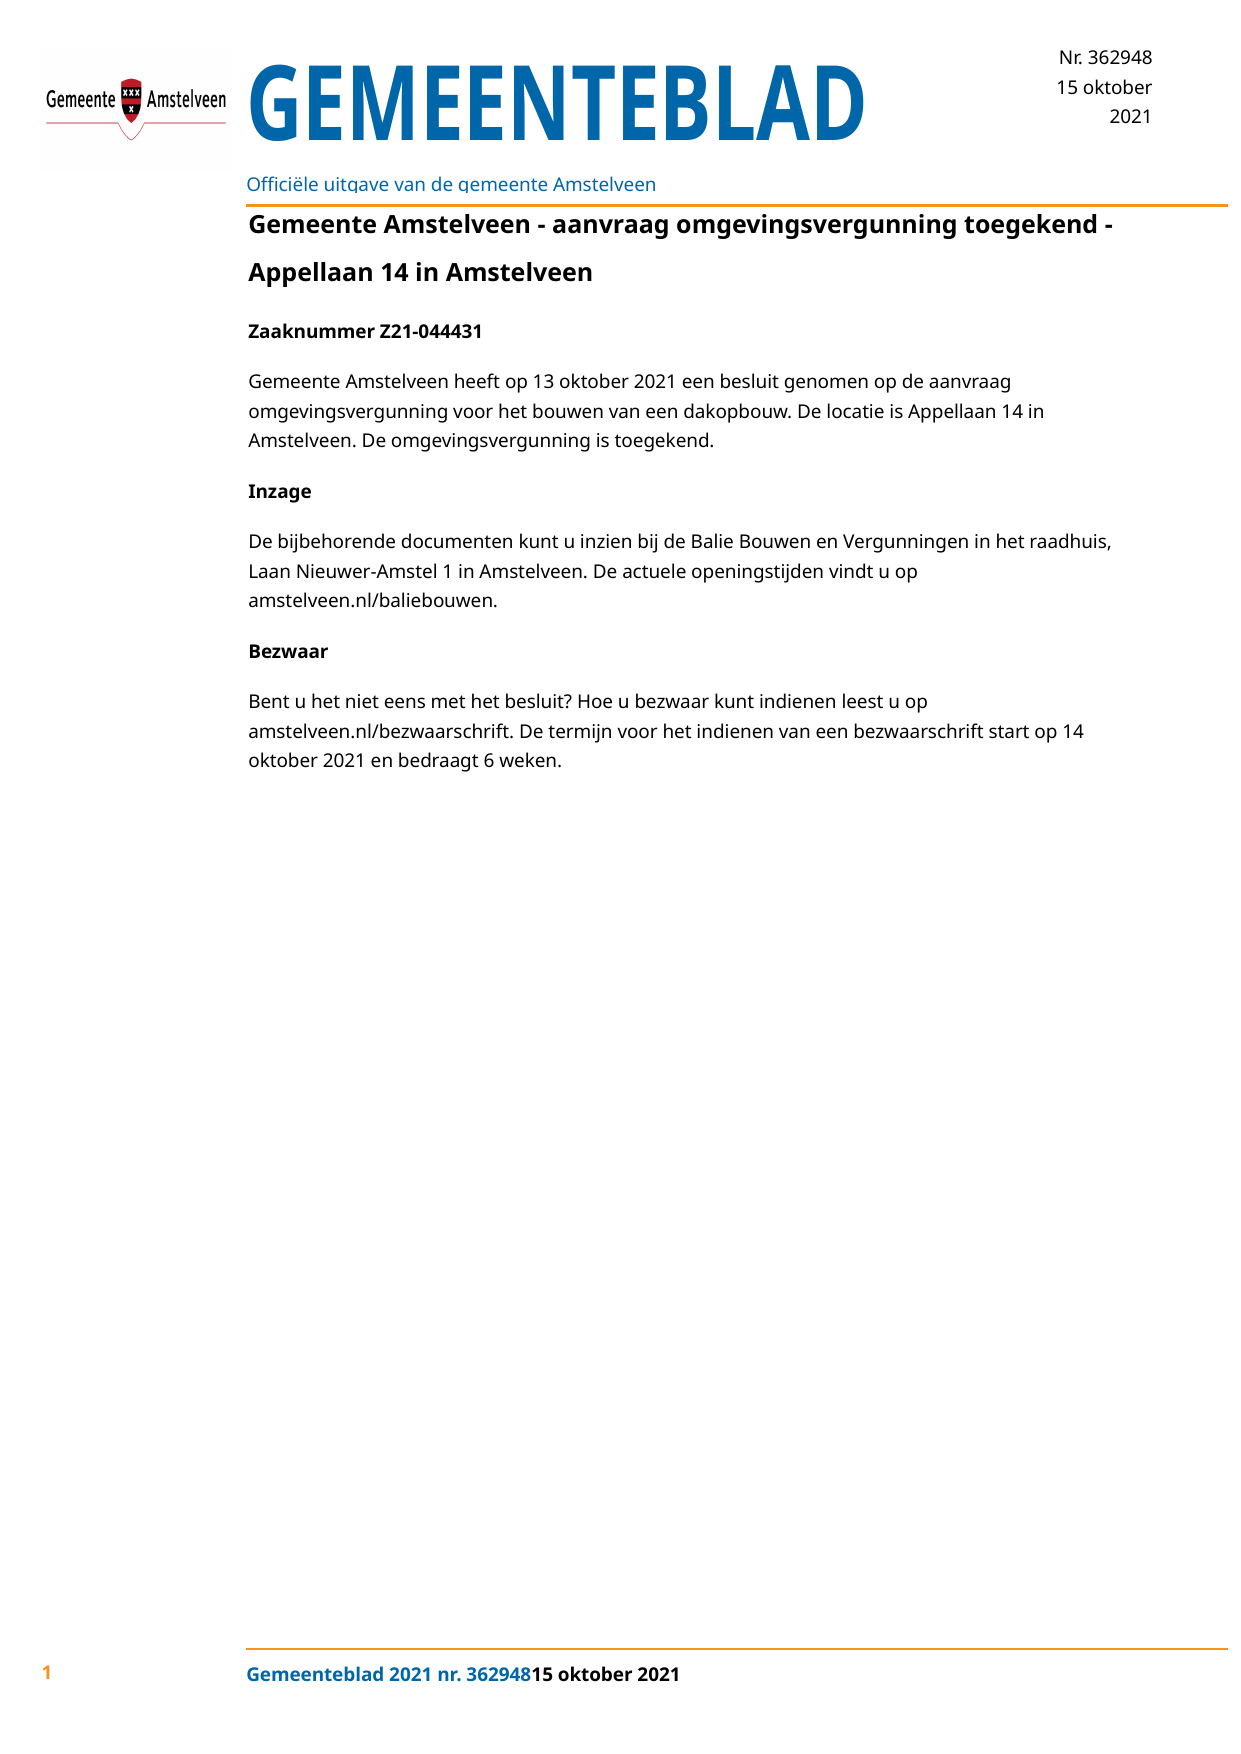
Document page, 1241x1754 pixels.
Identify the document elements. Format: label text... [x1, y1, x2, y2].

text Gemeente Amstelveen heeft op 13 oktober 2021 een besluit genomen op de aanvraag omgevingsvergunning voor het bouwen van een dakopbouw. De locatie is Appellaan 14 in Amstelveen. De omgevingsvergunning is toegekend. [248, 368, 1152, 453]
text Zaaknummer Z21-044431 [248, 318, 1152, 344]
text Inzage [248, 478, 1152, 504]
text Gemeente Amstelveen - aanvraag omgevingsvergunning toegekend - Appellaan 14 in Amstelveen [248, 207, 1152, 288]
text Bezwaar [248, 638, 1152, 664]
picture [41, 47, 231, 172]
text Bent u het niet eens met het besluit? Hoe u bezwaar kunt indienen leest u op amstelveen.nl/bezwaarschrift. De termijn voor het indienen van een bezwaarschrift start op 14 oktober 2021 en bedraagt 6 weken. [248, 688, 1152, 773]
text De bijbehorende documenten kunt u inzien bij de Balie Bouwen en Vergunningen in het raadhuis, Laan Nieuwer-Amstel 1 in Amstelveen. De actuele openingstijden vindt u op amstelveen.nl/baliebouwen. [248, 528, 1152, 613]
